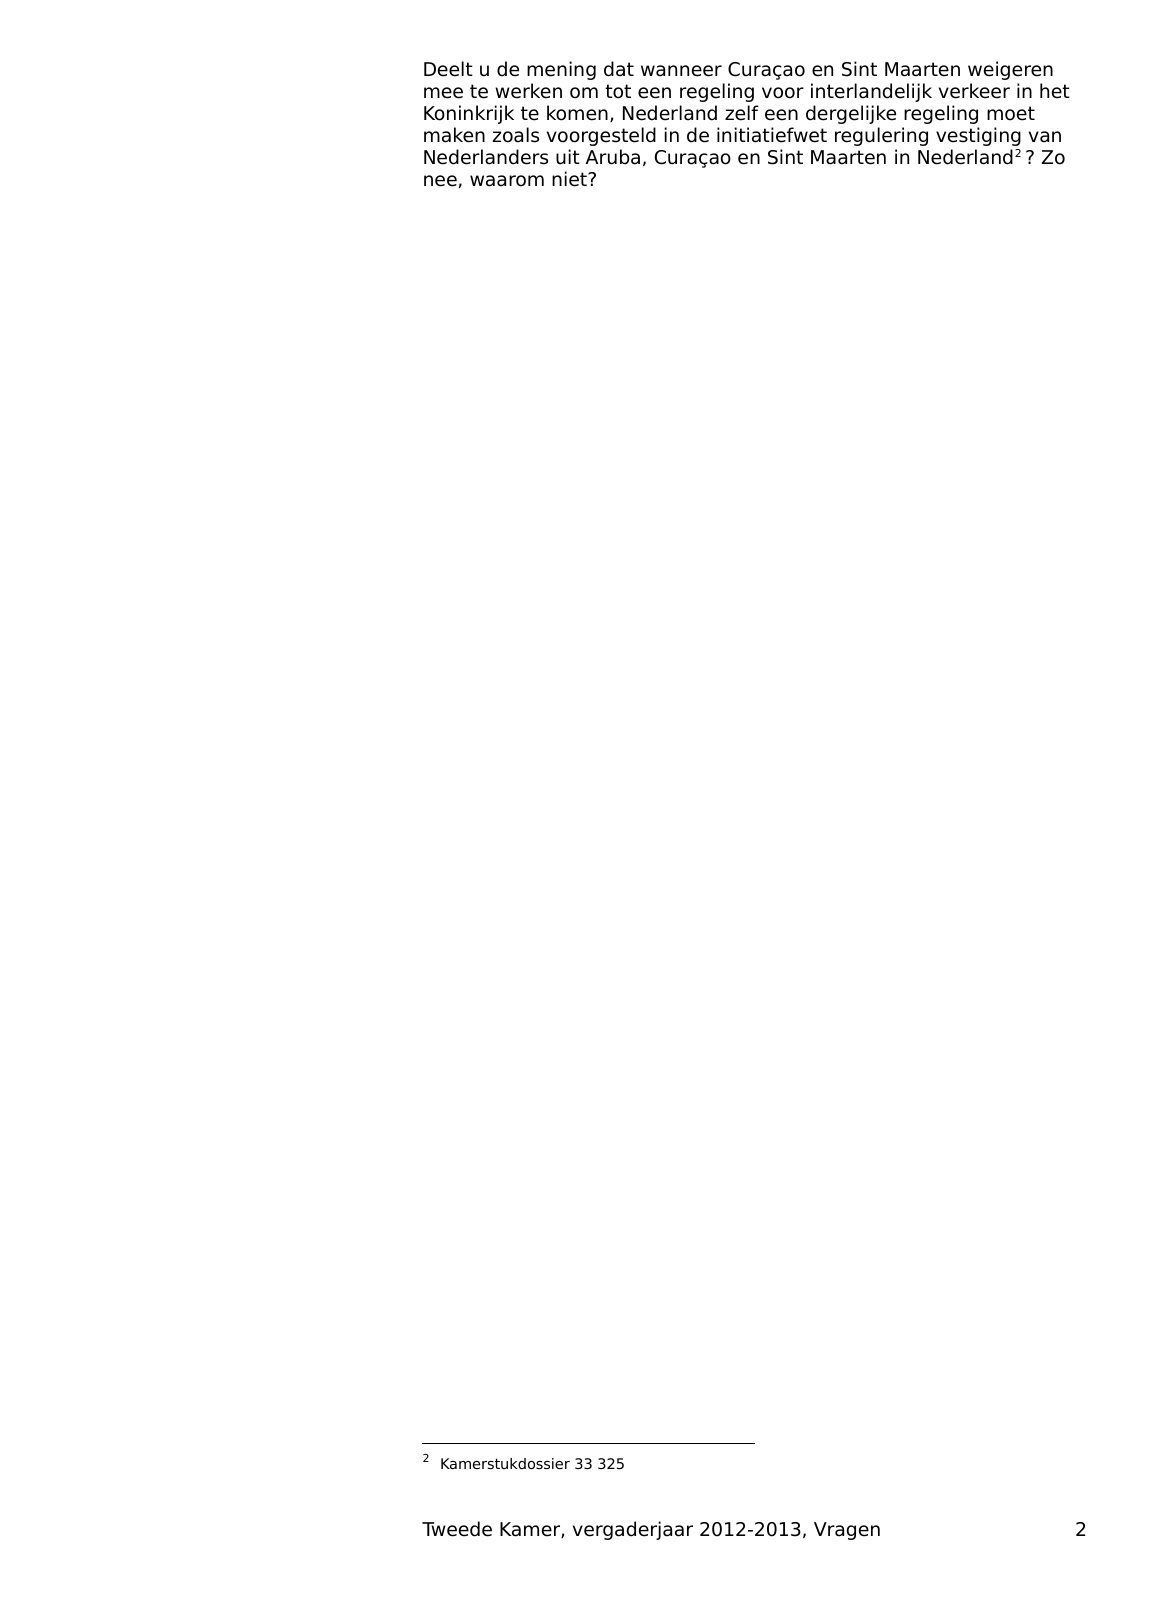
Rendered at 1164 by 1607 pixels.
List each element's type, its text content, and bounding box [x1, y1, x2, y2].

text Kamerstukdossier 33 325 [422, 1452, 1087, 1474]
text Deelt u de mening dat wanneer Curaçao en Sint Maarten weigeren mee te werken om tot een regeling voor interlandelijk verkeer in het Koninkrijk te komen, Nederland zelf een dergelijke regeling moet maken zoals voorgesteld in de initiatiefwet regulering vestiging van Nederlanders uit Aruba, Curaçao en Sint Maarten in Nederland? Zo nee, waarom niet? [422, 59, 1087, 191]
